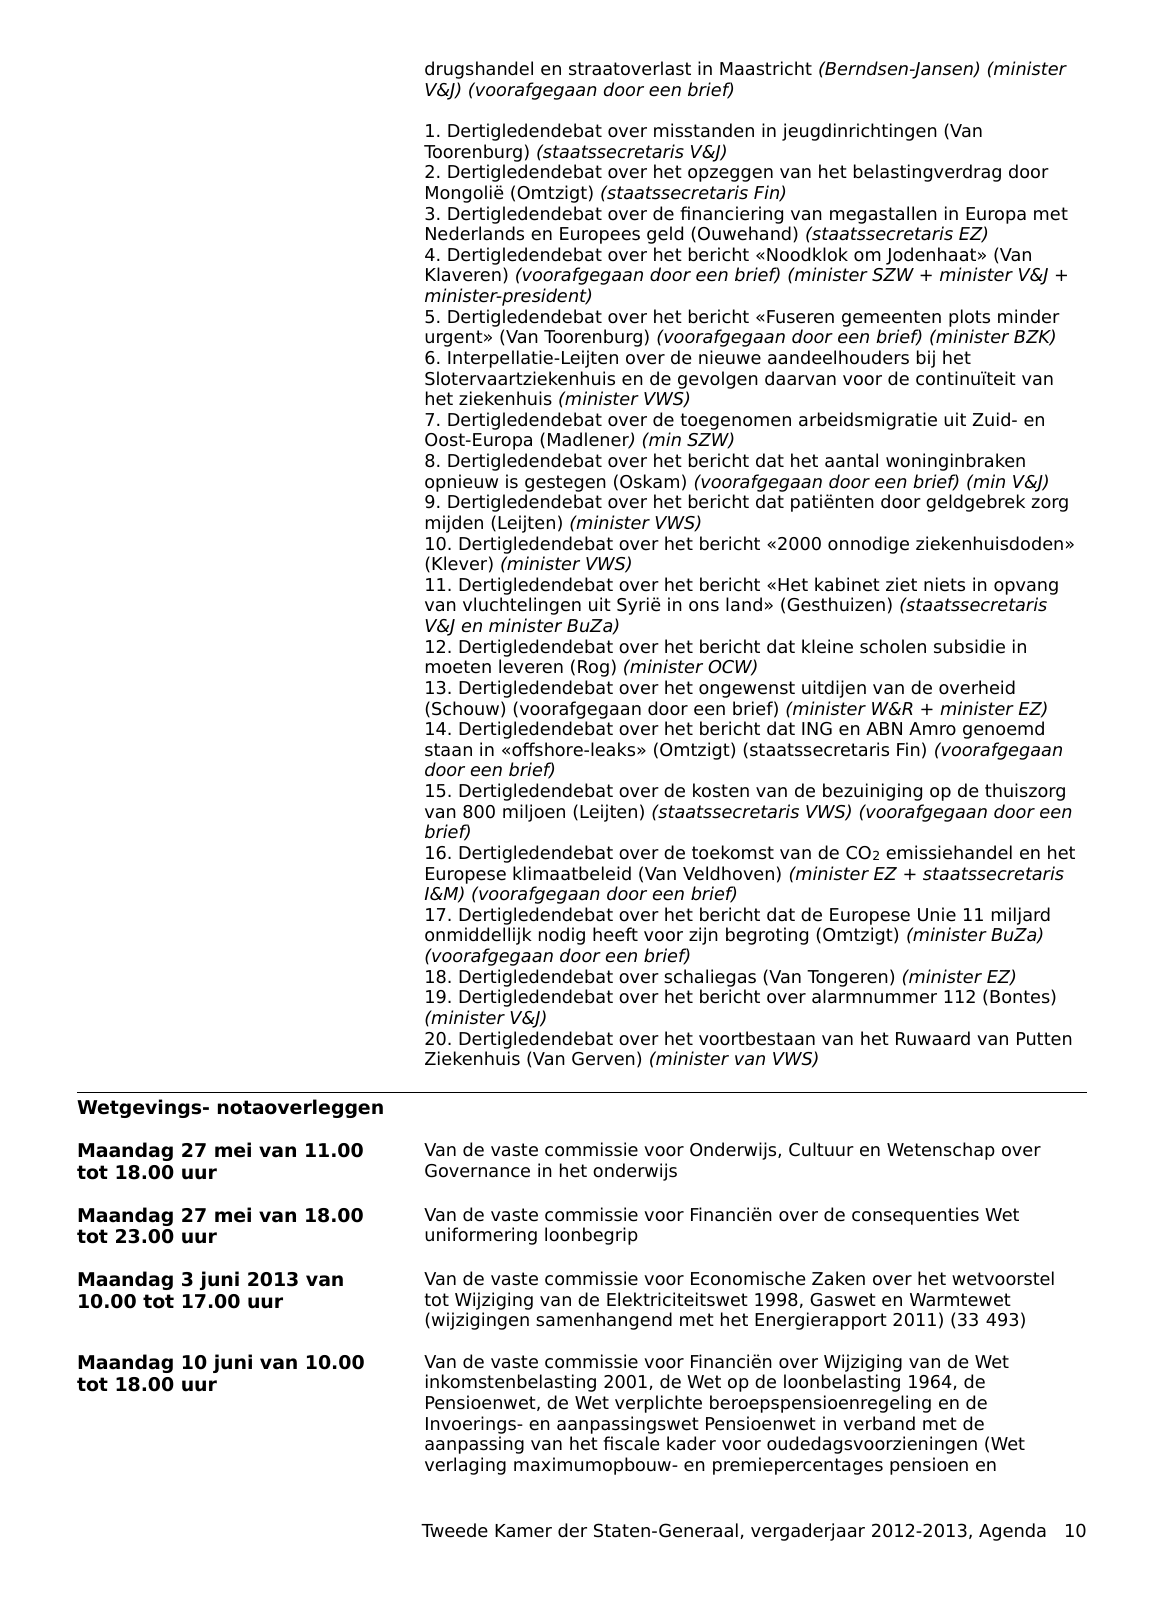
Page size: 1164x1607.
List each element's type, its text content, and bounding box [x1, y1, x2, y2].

table_cell 2. Dertigledendebat over het opzeggen van het belastingverdrag door Mongolië (Omtzigt) (staatssecretaris Fin) [418, 162, 1087, 203]
table_cell [401, 1029, 418, 1070]
table_cell [77, 59, 401, 100]
table_cell 18. Dertigledendebat over schaliegas (Van Tongeren) (minister EZ) [418, 967, 1087, 987]
table_cell 17. Dertigledendebat over het bericht dat de Europese Unie 11 miljard onmiddellijk nodig heeft voor zijn begroting (Omtzigt) (minister BuZa) (voorafgegaan door een brief) [418, 905, 1087, 967]
table_cell 12. Dertigledendebat over het bericht dat kleine scholen subsidie in moeten leveren (Rog) (minister OCW) [418, 637, 1087, 678]
table_cell [401, 1331, 418, 1352]
table_cell [401, 987, 418, 1028]
table_cell [401, 348, 418, 410]
table_cell [77, 534, 401, 575]
table_header Wetgevings- notaoverleggen [77, 1093, 401, 1119]
table_cell [77, 1119, 401, 1140]
table_cell [401, 905, 418, 967]
table_cell [77, 1029, 401, 1070]
table_cell 16. Dertigledendebat over de toekomst van de CO2 emissiehandel en het Europese klimaatbeleid (Van Veldhoven) (minister EZ + staatssecretaris I&M) (voorafgegaan door een brief) [418, 843, 1087, 905]
table_cell [77, 678, 401, 719]
table_cell [77, 1249, 401, 1269]
table_cell [401, 1140, 418, 1184]
table_cell [77, 637, 401, 678]
table_cell [77, 781, 401, 843]
table_cell 19. Dertigledendebat over het bericht over alarmnummer 112 (Bontes) (minister V&J) [418, 987, 1087, 1028]
table_cell [77, 492, 401, 533]
table_cell [401, 307, 418, 348]
table_cell 10. Dertigledendebat over het bericht «2000 onnodige ziekenhuisdoden» (Klever) (minister VWS) [418, 534, 1087, 575]
table_cell [401, 1184, 418, 1204]
table_cell [401, 100, 418, 121]
table_cell [77, 348, 401, 410]
table_cell [401, 575, 418, 637]
table_cell 8. Dertigledendebat over het bericht dat het aantal woninginbraken opnieuw is gestegen (Oskam) (voorafgegaan door een brief) (min V&J) [418, 451, 1087, 492]
table_cell [401, 1269, 418, 1331]
table_cell drugshandel en straatoverlast in Maastricht (Berndsen-Jansen) (minister V&J) (voorafgegaan door een brief) [418, 59, 1087, 100]
table_cell 6. Interpellatie-Leijten over de nieuwe aandeelhouders bij het Slotervaartziekenhuis en de gevolgen daarvan voor de continuïteit van het ziekenhuis (minister VWS) [418, 348, 1087, 410]
table_cell 5. Dertigledendebat over het bericht «Fuseren gemeenten plots minder urgent» (Van Toorenburg) (voorafgegaan door een brief) (minister BZK) [418, 307, 1087, 348]
table_cell 1. Dertigledendebat over misstanden in jeugdinrichtingen (Van Toorenburg) (staatssecretaris V&J) [418, 121, 1087, 162]
table_cell [401, 1119, 418, 1140]
table_cell [77, 967, 401, 987]
table_cell [401, 719, 418, 781]
table_cell [401, 492, 418, 533]
table_cell [401, 162, 418, 203]
table_cell [401, 451, 418, 492]
table_cell [77, 1331, 401, 1352]
table_cell [77, 575, 401, 637]
table_cell [77, 121, 401, 162]
table_cell 15. Dertigledendebat over de kosten van de bezuiniging op de thuiszorg van 800 miljoen (Leijten) (staatssecretaris VWS) (voorafgegaan door een brief) [418, 781, 1087, 843]
table_cell [77, 451, 401, 492]
table_cell [401, 534, 418, 575]
table_cell [77, 100, 401, 121]
table_cell [77, 204, 401, 245]
table_cell 11. Dertigledendebat over het bericht «Het kabinet ziet niets in opvang van vluchtelingen uit Syrië in ons land» (Gesthuizen) (staatssecretaris V&J en minister BuZa) [418, 575, 1087, 637]
table_cell [418, 100, 1087, 121]
table_cell [77, 843, 401, 905]
table_cell [401, 1249, 418, 1269]
table_cell [77, 1184, 401, 1204]
table_cell 9. Dertigledendebat over het bericht dat patiënten door geldgebrek zorg mijden (Leijten) (minister VWS) [418, 492, 1087, 533]
table_cell [401, 410, 418, 451]
table_cell [418, 1184, 1087, 1204]
table_cell [77, 162, 401, 203]
table_cell [77, 307, 401, 348]
table_cell Van de vaste commissie voor Economische Zaken over het wetvoorstel tot Wijziging van de Elektriciteitswet 1998, Gaswet en Warmtewet (wijzigingen samenhangend met het Energierapport 2011) (33 493) [418, 1269, 1087, 1331]
table_cell [401, 781, 418, 843]
table_cell [401, 1352, 418, 1475]
table_cell [401, 967, 418, 987]
table_cell Van de vaste commissie voor Onderwijs, Cultuur en Wetenschap over Governance in het onderwijs [418, 1140, 1087, 1184]
table_cell [418, 1119, 1087, 1140]
table_cell Van de vaste commissie voor Financiën over de consequenties Wet uniformering loonbegrip [418, 1205, 1087, 1248]
table_cell [77, 245, 401, 307]
table_cell [401, 637, 418, 678]
table_cell Maandag 27 mei van 18.00 tot 23.00 uur [77, 1205, 401, 1248]
table_cell 20. Dertigledendebat over het voortbestaan van het Ruwaard van Putten Ziekenhuis (Van Gerven) (minister van VWS) [418, 1029, 1087, 1070]
table_header [418, 1093, 1087, 1119]
table_cell [77, 719, 401, 781]
table_cell [77, 987, 401, 1028]
table_cell [77, 905, 401, 967]
table_cell [418, 1249, 1087, 1269]
table_cell 14. Dertigledendebat over het bericht dat ING en ABN Amro genoemd staan in «offshore-leaks» (Omtzigt) (staatssecretaris Fin) (voorafgegaan door een brief) [418, 719, 1087, 781]
table_cell [401, 678, 418, 719]
table_cell 13. Dertigledendebat over het ongewenst uitdijen van de overheid (Schouw) (voorafgegaan door een brief) (minister W&R + minister EZ) [418, 678, 1087, 719]
table_header [401, 1093, 418, 1119]
table_cell 7. Dertigledendebat over de toegenomen arbeidsmigratie uit Zuid- en Oost-Europa (Madlener) (min SZW) [418, 410, 1087, 451]
table_cell Maandag 10 juni van 10.00 tot 18.00 uur [77, 1352, 401, 1475]
table_cell [401, 245, 418, 307]
table_cell [401, 59, 418, 100]
table_cell [401, 1205, 418, 1248]
table_cell 4. Dertigledendebat over het bericht «Noodklok om Jodenhaat» (Van Klaveren) (voorafgegaan door een brief) (minister SZW + minister V&J + minister-president) [418, 245, 1087, 307]
table_cell [77, 410, 401, 451]
table_cell [401, 121, 418, 162]
table_cell 3. Dertigledendebat over de financiering van megastallen in Europa met Nederlands en Europees geld (Ouwehand) (staatssecretaris EZ) [418, 204, 1087, 245]
table_cell [401, 843, 418, 905]
table_cell Maandag 27 mei van 11.00 tot 18.00 uur [77, 1140, 401, 1184]
table_cell Van de vaste commissie voor Financiën over Wijziging van de Wet inkomstenbelasting 2001, de Wet op de loonbelasting 1964, de Pensioenwet, de Wet verplichte beroepspensioenregeling en de Invoerings- en aanpassingswet Pensioenwet in verband met de aanpassing van het fiscale kader voor oudedagsvoorzieningen (Wet verlaging maximumopbouw- en premiepercentages pensioen en [418, 1352, 1087, 1475]
table_cell [418, 1331, 1087, 1352]
table_cell Maandag 3 juni 2013 van 10.00 tot 17.00 uur [77, 1269, 401, 1331]
table_cell [401, 204, 418, 245]
